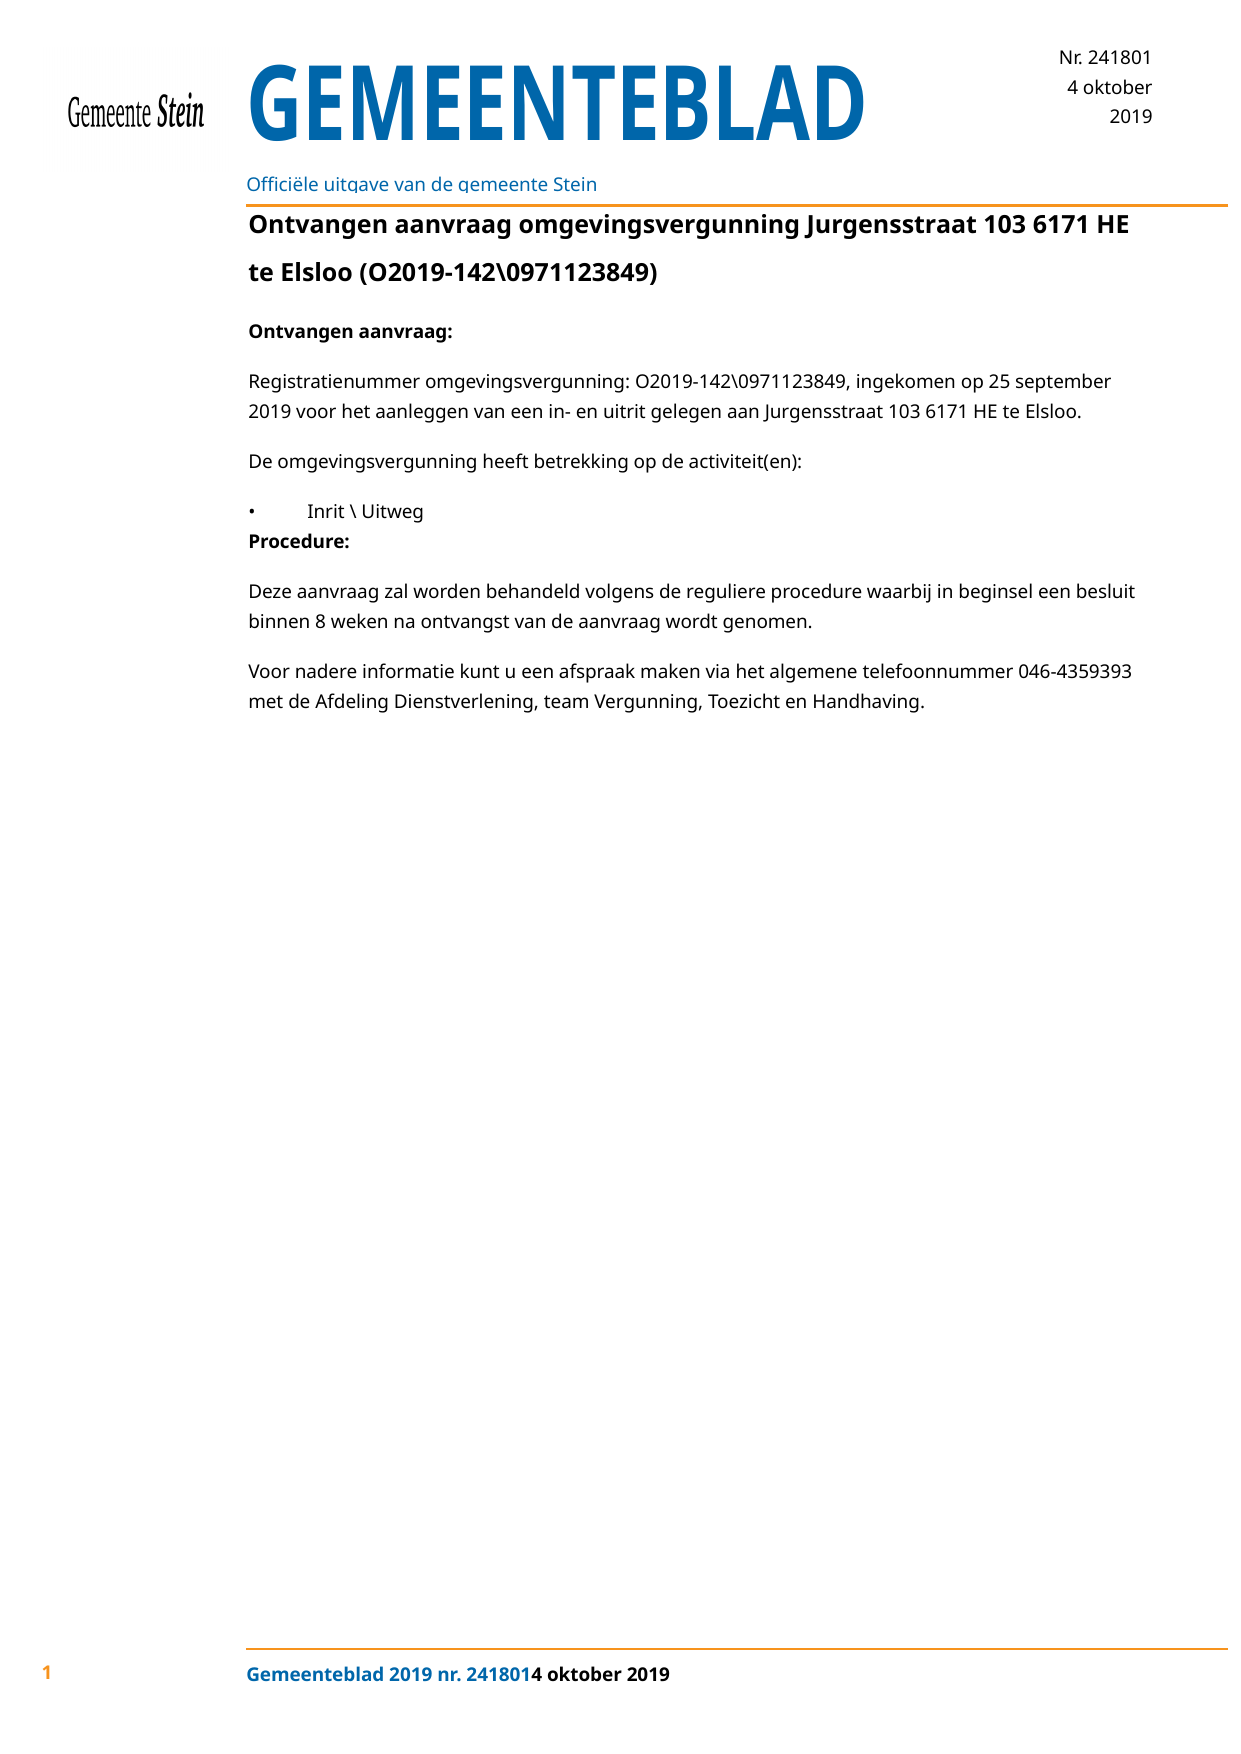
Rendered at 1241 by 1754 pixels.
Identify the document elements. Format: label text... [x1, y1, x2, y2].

text Procedure: [248, 528, 1152, 554]
text Ontvangen aanvraag omgevingsvergunning Jurgensstraat 103 6171 HE te Elsloo (O2019-142\0971123849) [248, 207, 1152, 288]
text Registratienummer omgevingsvergunning: O2019-142\0971123849, ingekomen op 25 september 2019 voor het aanleggen van een in- en uitrit gelegen aan Jurgensstraat 103 6171 HE te Elsloo. [248, 368, 1152, 424]
text Ontvangen aanvraag: [248, 318, 1152, 344]
list Inrit \ Uitweg [248, 499, 1152, 524]
picture [41, 47, 231, 172]
text Deze aanvraag zal worden behandeld volgens de reguliere procedure waarbij in beginsel een besluit binnen 8 weken na ontvangst van de aanvraag wordt genomen. [248, 579, 1152, 634]
text Voor nadere informatie kunt u een afspraak maken via het algemene telefoonnummer 046-4359393 met de Afdeling Dienstverlening, team Vergunning, Toezicht en Handhaving. [248, 659, 1152, 714]
text De omgevingsvergunning heeft betrekking op de activiteit(en): [248, 448, 1152, 474]
